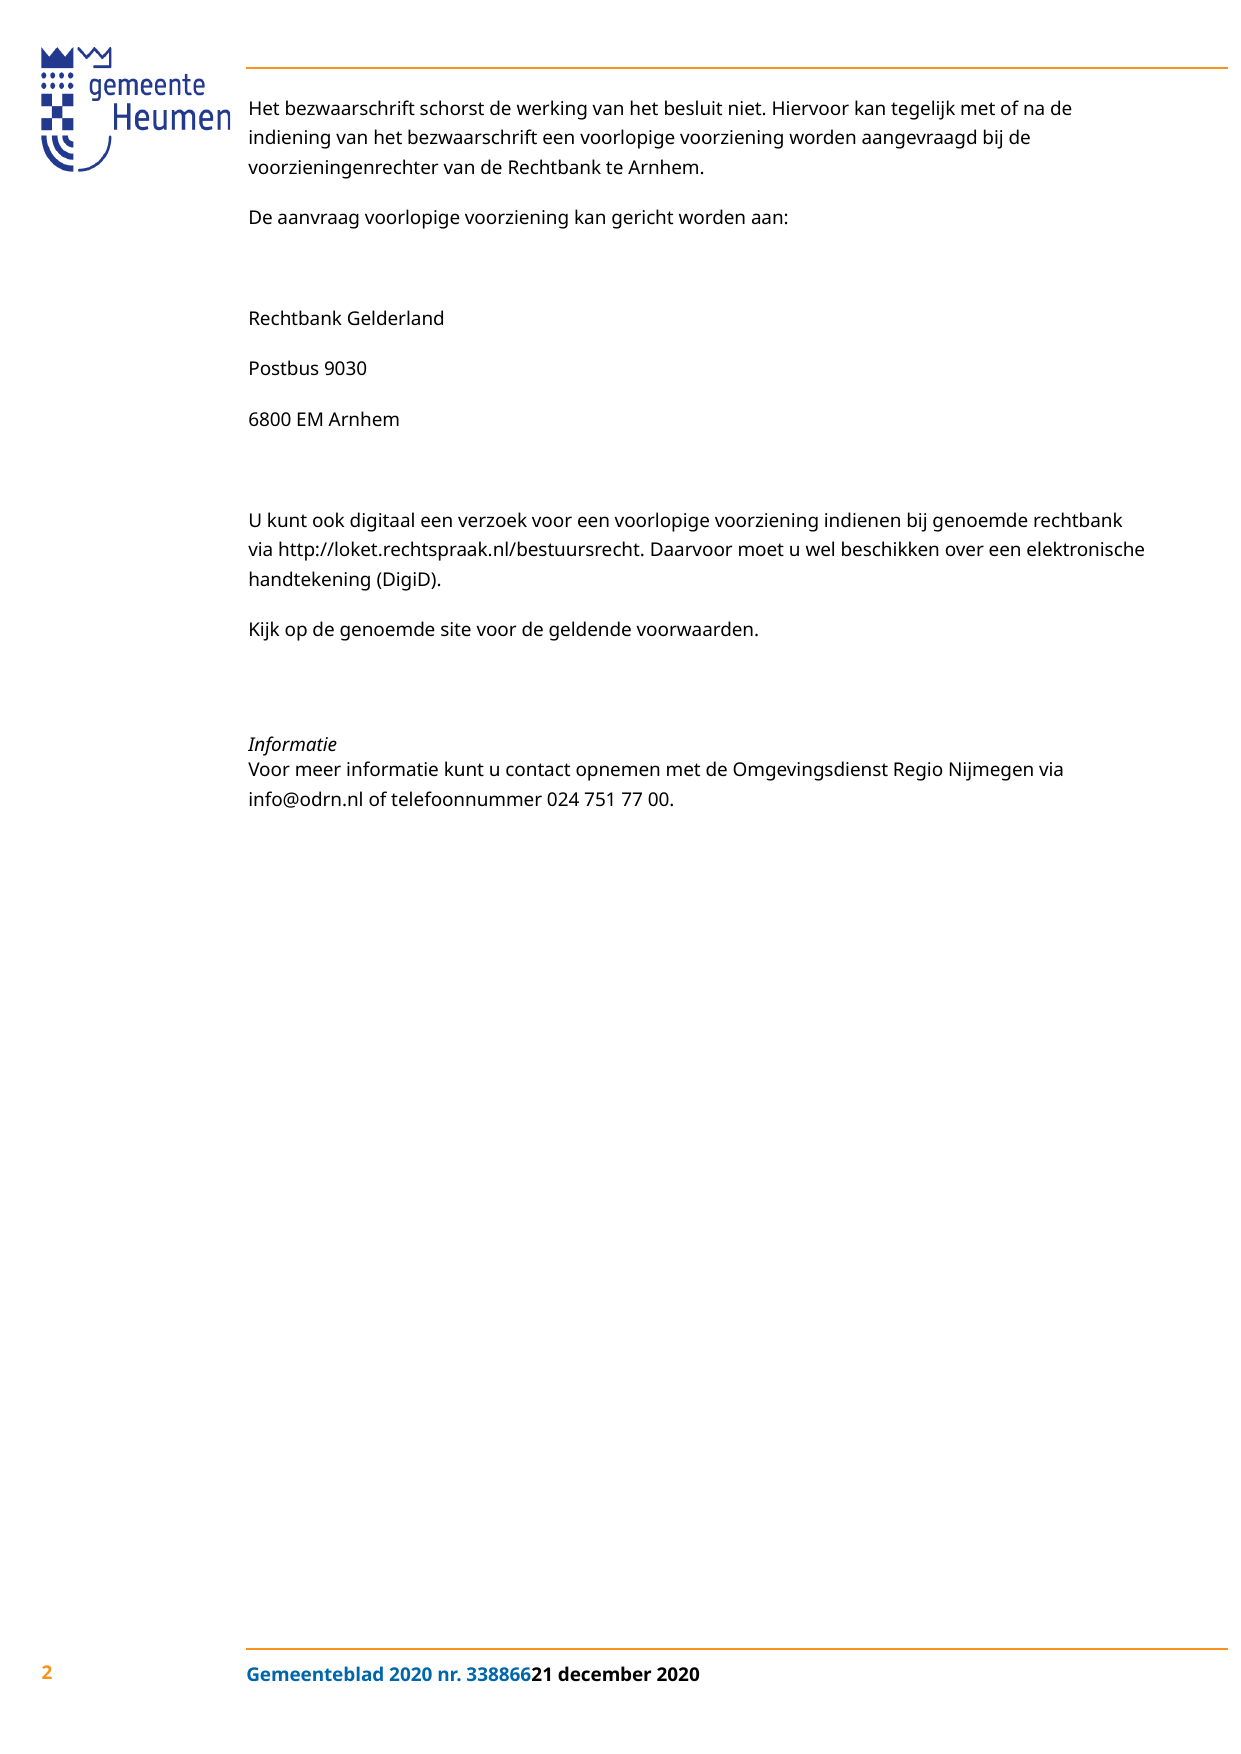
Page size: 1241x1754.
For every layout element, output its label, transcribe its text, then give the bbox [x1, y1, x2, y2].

text De aanvraag voorlopige voorziening kan gericht worden aan: [248, 204, 1152, 230]
text Voor meer informatie kunt u contact opnemen met de Omgevingsdienst Regio Nijmegen via info@odrn.nl of telefoonnummer 024 751 77 00. [248, 757, 1152, 812]
text Kijk op de genoemde site voor de geldende voorwaarden. [248, 616, 1152, 642]
text U kunt ook digitaal een verzoek voor een voorlopige voorziening indienen bij genoemde rechtbank via http://loket.rechtspraak.nl/bestuursrecht. Daarvoor moet u wel beschikken over een elektronische handtekening (DigiD). [248, 507, 1152, 592]
text 6800 EM Arnhem [248, 406, 1152, 432]
text Rechtbank Gelderland [248, 305, 1152, 331]
text Informatie [248, 731, 1152, 757]
text Postbus 9030 [248, 356, 1152, 381]
text Het bezwaarschrift schorst de werking van het besluit niet. Hiervoor kan tegelijk met of na de indiening van het bezwaarschrift een voorlopige voorziening worden aangevraagd bij de voorzieningenrechter van de Rechtbank te Arnhem. [248, 95, 1152, 180]
picture [41, 47, 231, 172]
